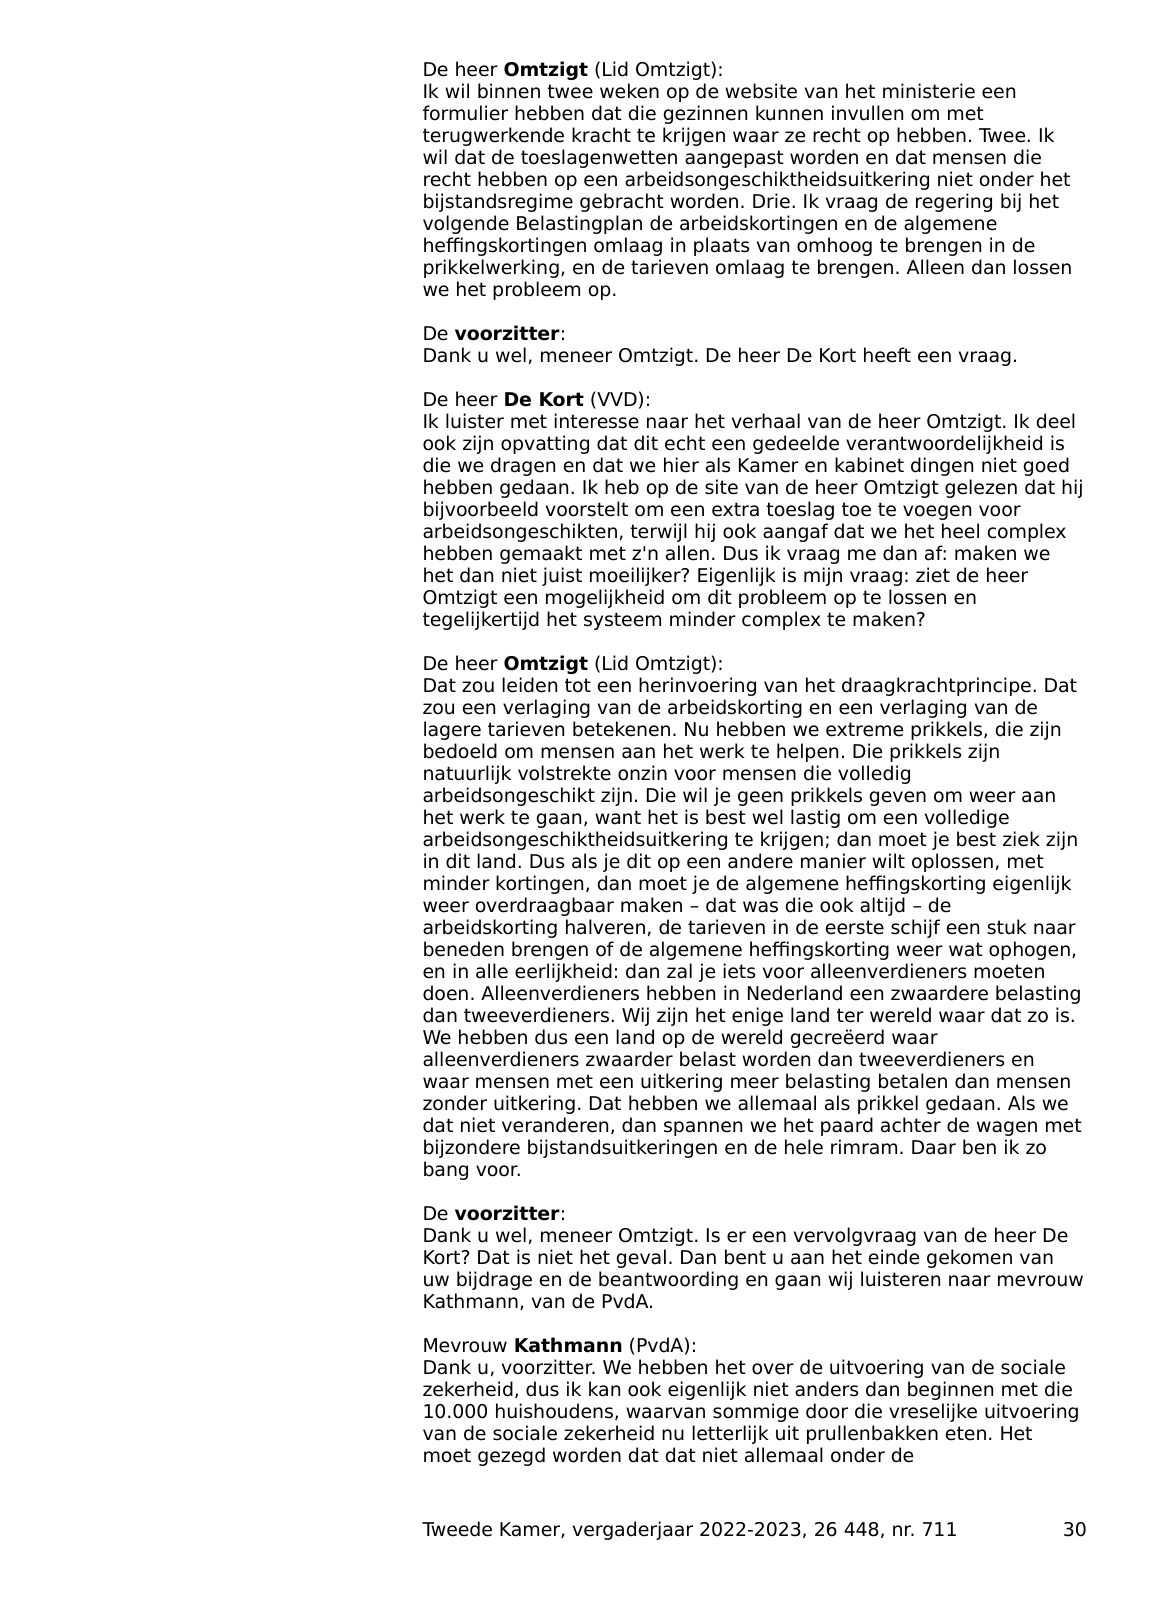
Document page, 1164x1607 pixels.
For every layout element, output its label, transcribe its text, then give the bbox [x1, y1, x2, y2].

text Dank u wel, meneer Omtzigt. Is er een vervolgvraag van de heer De Kort? Dat is niet het geval. Dan bent u aan het einde gekomen van uw bijdrage en de beantwoording en gaan wij luisteren naar mevrouw Kathmann, van de PvdA. [422, 1225, 1087, 1313]
text De voorzitter: [422, 1203, 1087, 1225]
text De heer De Kort (VVD): [422, 389, 1087, 411]
text Dat zou leiden tot een herinvoering van het draagkrachtprincipe. Dat zou een verlaging van de arbeidskorting en een verlaging van de lagere tarieven betekenen. Nu hebben we extreme prikkels, die zijn bedoeld om mensen aan het werk te helpen. Die prikkels zijn natuurlijk volstrekte onzin voor mensen die volledig arbeidsongeschikt zijn. Die wil je geen prikkels geven om weer aan het werk te gaan, want het is best wel lastig om een volledige arbeidsongeschiktheidsuitkering te krijgen; dan moet je best ziek zijn in dit land. Dus als je dit op een andere manier wilt oplossen, met minder kortingen, dan moet je de algemene heffingskorting eigenlijk weer overdraagbaar maken – dat was die ook altijd – de arbeidskorting halveren, de tarieven in de eerste schijf een stuk naar beneden brengen of de algemene heffingskorting weer wat ophogen, en in alle eerlijkheid: dan zal je iets voor alleenverdieners moeten doen. Alleenverdieners hebben in Nederland een zwaardere belasting dan tweeverdieners. Wij zijn het enige land ter wereld waar dat zo is. We hebben dus een land op de wereld gecreëerd waar alleenverdieners zwaarder belast worden dan tweeverdieners en waar mensen met een uitkering meer belasting betalen dan mensen zonder uitkering. Dat hebben we allemaal als prikkel gedaan. Als we dat niet veranderen, dan spannen we het paard achter de wagen met bijzondere bijstandsuitkeringen en de hele rimram. Daar ben ik zo bang voor. [422, 675, 1087, 1181]
text De heer Omtzigt (Lid Omtzigt): [422, 653, 1087, 675]
text Dank u, voorzitter. We hebben het over de uitvoering van de sociale zekerheid, dus ik kan ook eigenlijk niet anders dan beginnen met die 10.000 huishoudens, waarvan sommige door die vreselijke uitvoering van de sociale zekerheid nu letterlijk uit prullenbakken eten. Het moet gezegd worden dat dat niet allemaal onder de [422, 1357, 1087, 1467]
text Mevrouw Kathmann (PvdA): [422, 1335, 1087, 1357]
text De heer Omtzigt (Lid Omtzigt): [422, 59, 1087, 81]
text De voorzitter: [422, 323, 1087, 345]
text Dank u wel, meneer Omtzigt. De heer De Kort heeft een vraag. [422, 345, 1087, 367]
text Ik wil binnen twee weken op de website van het ministerie een formulier hebben dat die gezinnen kunnen invullen om met terugwerkende kracht te krijgen waar ze recht op hebben. Twee. Ik wil dat de toeslagenwetten aangepast worden en dat mensen die recht hebben op een arbeidsongeschiktheidsuitkering niet onder het bijstandsregime gebracht worden. Drie. Ik vraag de regering bij het volgende Belastingplan de arbeidskortingen en de algemene heffingskortingen omlaag in plaats van omhoog te brengen in de prikkelwerking, en de tarieven omlaag te brengen. Alleen dan lossen we het probleem op. [422, 81, 1087, 301]
text Ik luister met interesse naar het verhaal van de heer Omtzigt. Ik deel ook zijn opvatting dat dit echt een gedeelde verantwoordelijkheid is die we dragen en dat we hier als Kamer en kabinet dingen niet goed hebben gedaan. Ik heb op de site van de heer Omtzigt gelezen dat hij bijvoorbeeld voorstelt om een extra toeslag toe te voegen voor arbeidsongeschikten, terwijl hij ook aangaf dat we het heel complex hebben gemaakt met z'n allen. Dus ik vraag me dan af: maken we het dan niet juist moeilijker? Eigenlijk is mijn vraag: ziet de heer Omtzigt een mogelijkheid om dit probleem op te lossen en tegelijkertijd het systeem minder complex te maken? [422, 411, 1087, 631]
